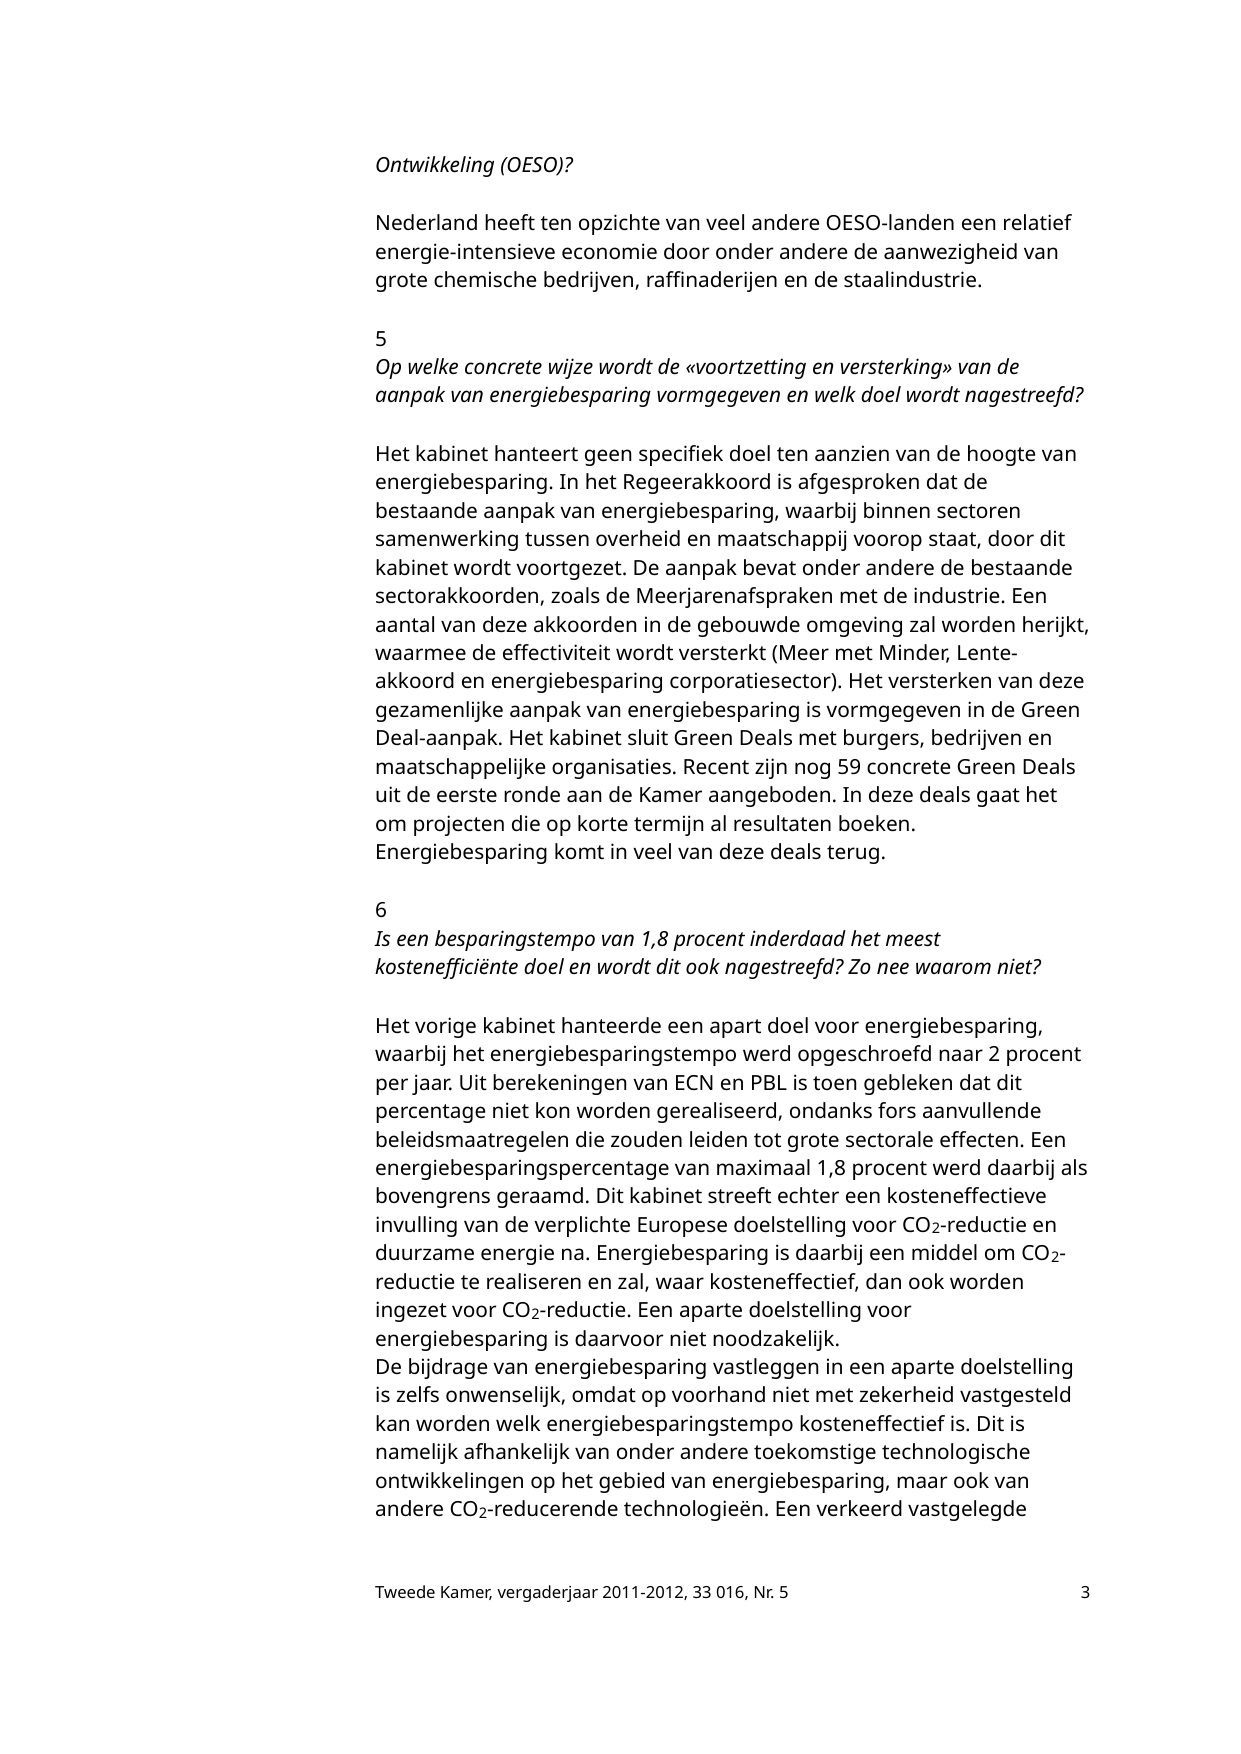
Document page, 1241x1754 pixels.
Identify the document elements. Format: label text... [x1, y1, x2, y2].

text De bijdrage van energiebesparing vastleggen in een aparte doelstelling is zelfs onwenselijk, omdat op voorhand niet met zekerheid vastgesteld kan worden welk energiebesparingstempo kosteneffectief is. Dit is namelijk afhankelijk van onder andere toekomstige technologische ontwikkelingen op het gebied van energiebesparing, maar ook van andere CO2-reducerende technologieën. Een verkeerd vastgelegde [375, 1352, 1090, 1523]
text 6 [375, 896, 1090, 924]
text Het kabinet hanteert geen specifiek doel ten aanzien van de hoogte van energiebesparing. In het Regeerakkoord is afgesproken dat de bestaande aanpak van energiebesparing, waarbij binnen sectoren samenwerking tussen overheid en maatschappij voorop staat, door dit kabinet wordt voortgezet. De aanpak bevat onder andere de bestaande sectorakkoorden, zoals de Meerjarenafspraken met de industrie. Een aantal van deze akkoorden in de gebouwde omgeving zal worden herijkt, waarmee de effectiviteit wordt versterkt (Meer met Minder, Lente-akkoord en energiebesparing corporatiesector). Het versterken van deze gezamenlijke aanpak van energiebesparing is vormgegeven in de Green Deal-aanpak. Het kabinet sluit Green Deals met burgers, bedrijven en maatschappelijke organisaties. Recent zijn nog 59 concrete Green Deals uit de eerste ronde aan de Kamer aangeboden. In deze deals gaat het om projecten die op korte termijn al resultaten boeken. Energiebesparing komt in veel van deze deals terug. [375, 439, 1090, 866]
text Ontwikkeling (OESO)? [375, 150, 1090, 178]
text Nederland heeft ten opzichte van veel andere OESO-landen een relatief energie-intensieve economie door onder andere de aanwezigheid van grote chemische bedrijven, raffinaderijen en de staalindustrie. [375, 208, 1090, 294]
text Het vorige kabinet hanteerde een apart doel voor energiebesparing, waarbij het energiebesparingstempo werd opgeschroefd naar 2 procent per jaar. Uit berekeningen van ECN en PBL is toen gebleken dat dit percentage niet kon worden gerealiseerd, ondanks fors aanvullende beleidsmaatregelen die zouden leiden tot grote sectorale effecten. Een energiebesparingspercentage van maximaal 1,8 procent werd daarbij als bovengrens geraamd. Dit kabinet streeft echter een kosteneffectieve invulling van de verplichte Europese doelstelling voor CO2-reductie en duurzame energie na. Energiebesparing is daarbij een middel om CO2-reductie te realiseren en zal, waar kosteneffectief, dan ook worden ingezet voor CO2-reductie. Een aparte doelstelling voor energiebesparing is daarvoor niet noodzakelijk. [375, 1011, 1090, 1352]
text Is een besparingstempo van 1,8 procent inderdaad het meest kostenefficiënte doel en wordt dit ook nagestreefd? Zo nee waarom niet? [375, 924, 1090, 981]
text 5 [375, 324, 1090, 352]
text Op welke concrete wijze wordt de «voortzetting en versterking» van de aanpak van energiebesparing vormgegeven en welk doel wordt nagestreefd? [375, 352, 1090, 409]
